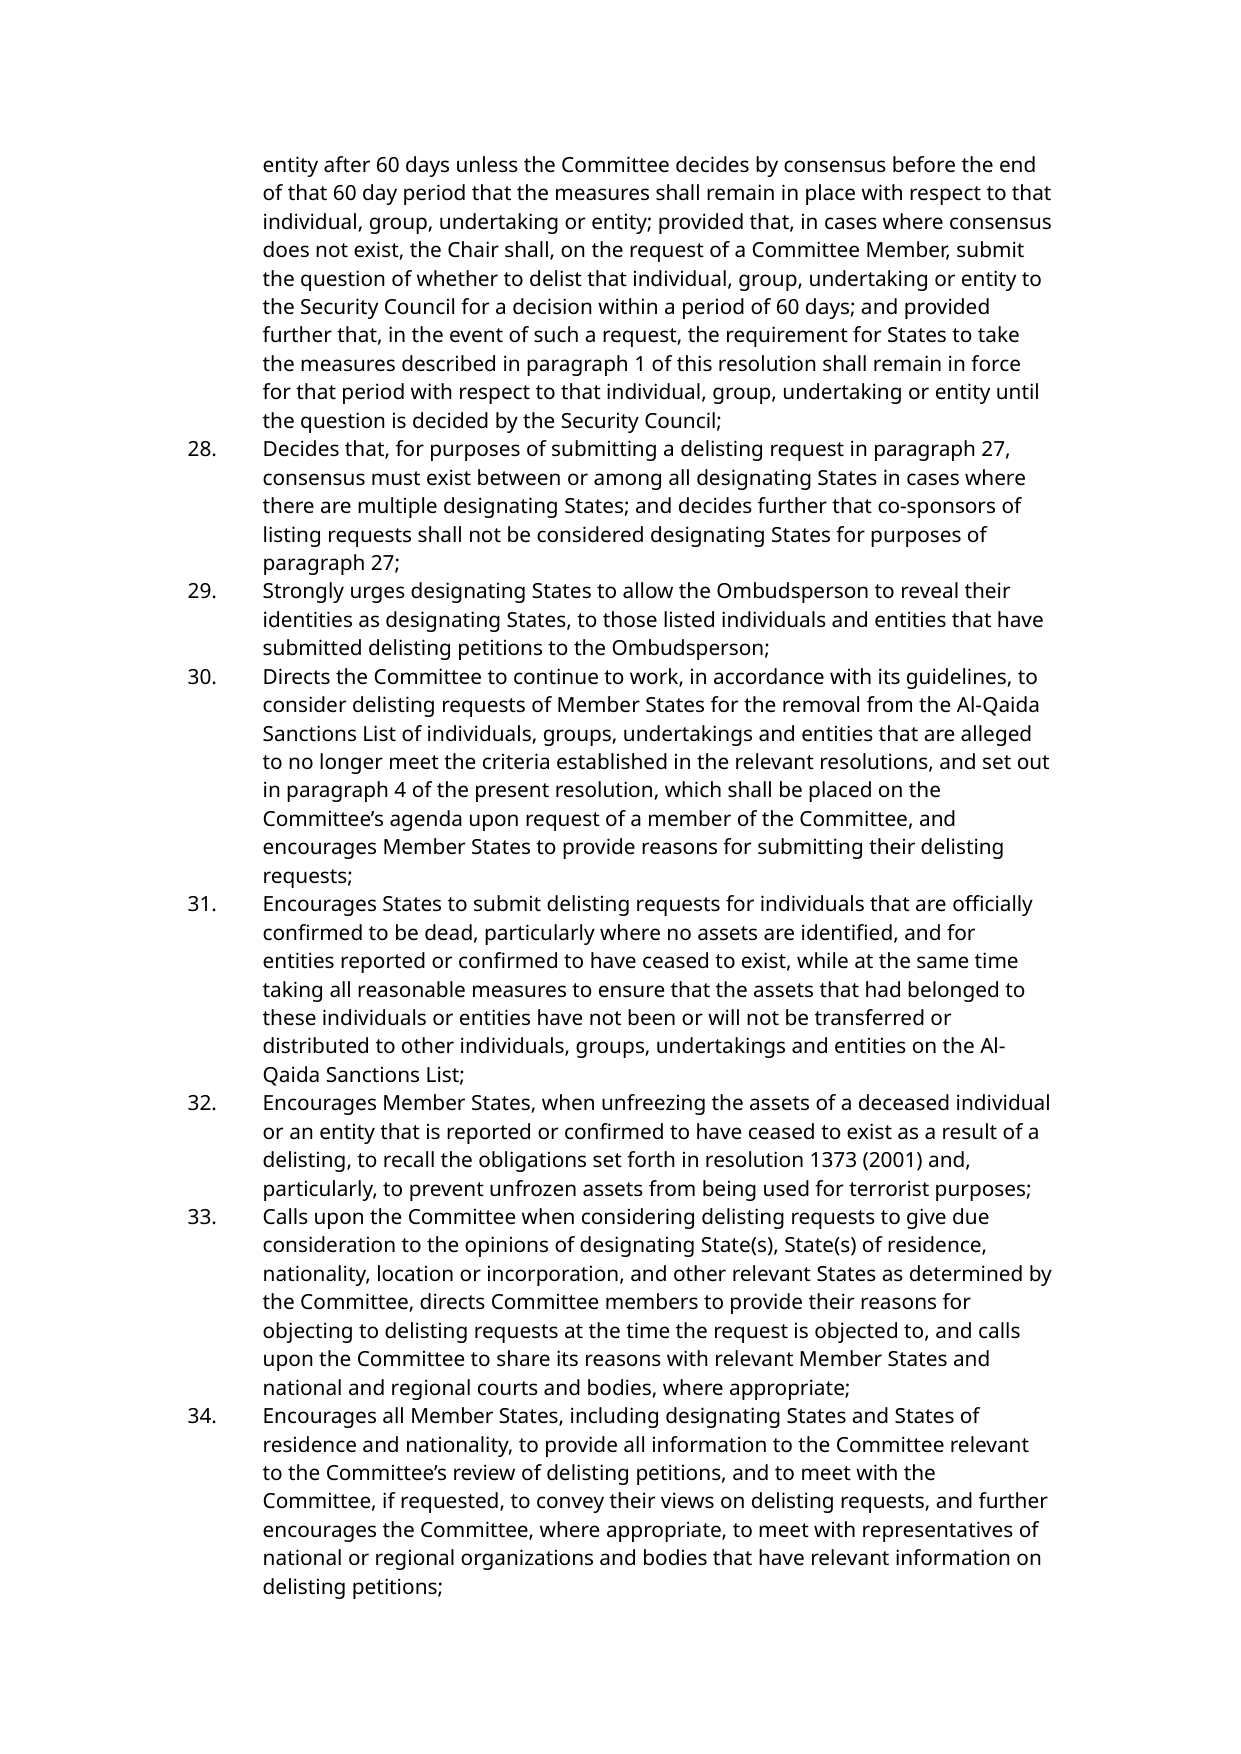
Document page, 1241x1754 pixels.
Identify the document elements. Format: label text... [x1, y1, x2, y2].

list Encourages all Member States, including designating States and States of residence and nationality, to provide all information to the Committee relevant to the Committee’s review of delisting petitions, and to meet with the Committee, if requested, to convey their views on delisting requests, and further encourages the Committee, where appropriate, to meet with representatives of national or regional organizations and bodies that have relevant information on delisting petitions; [187, 1401, 1053, 1600]
list Encourages States to submit delisting requests for individuals that are officially confirmed to be dead, particularly where no assets are identified, and for entities reported or confirmed to have ceased to exist, while at the same time taking all reasonable measures to ensure that the assets that had belonged to these individuals or entities have not been or will not be transferred or distributed to other individuals, groups, undertakings and entities on the Al-Qaida Sanctions List; [187, 889, 1053, 1088]
list Directs the Committee to continue to work, in accordance with its guidelines, to consider delisting requests of Member States for the removal from the Al-Qaida Sanctions List of individuals, groups, undertakings and entities that are alleged to no longer meet the criteria established in the relevant resolutions, and set out in paragraph 4 of the present resolution, which shall be placed on the Committee’s agenda upon request of a member of the Committee, and encourages Member States to provide reasons for submitting their delisting requests; [187, 662, 1053, 889]
list entity after 60 days unless the Committee decides by consensus before the end of that 60 day period that the measures shall remain in place with respect to that individual, group, undertaking or entity; provided that, in cases where consensus does not exist, the Chair shall, on the request of a Committee Member, submit the question of whether to delist that individual, group, undertaking or entity to the Security Council for a decision within a period of 60 days; and provided further that, in the event of such a request, the requirement for States to take the measures described in paragraph 1 of this resolution shall remain in force for that period with respect to that individual, group, undertaking or entity until the question is decided by the Security Council; [187, 150, 1053, 434]
list Strongly urges designating States to allow the Ombudsperson to reveal their identities as designating States, to those listed individuals and entities that have submitted delisting petitions to the Ombudsperson; [187, 577, 1053, 662]
list Calls upon the Committee when considering delisting requests to give due consideration to the opinions of designating State(s), State(s) of residence, nationality, location or incorporation, and other relevant States as determined by the Committee, directs Committee members to provide their reasons for objecting to delisting requests at the time the request is objected to, and calls upon the Committee to share its reasons with relevant Member States and national and regional courts and bodies, where appropriate; [187, 1202, 1053, 1401]
list Encourages Member States, when unfreezing the assets of a deceased individual or an entity that is reported or confirmed to have ceased to exist as a result of a delisting, to recall the obligations set forth in resolution 1373 (2001) and, particularly, to prevent unfrozen assets from being used for terrorist purposes; [187, 1088, 1053, 1202]
list Decides that, for purposes of submitting a delisting request in paragraph 27, consensus must exist between or among all designating States in cases where there are multiple designating States; and decides further that co-sponsors of listing requests shall not be considered designating States for purposes of paragraph 27; [187, 434, 1053, 577]
